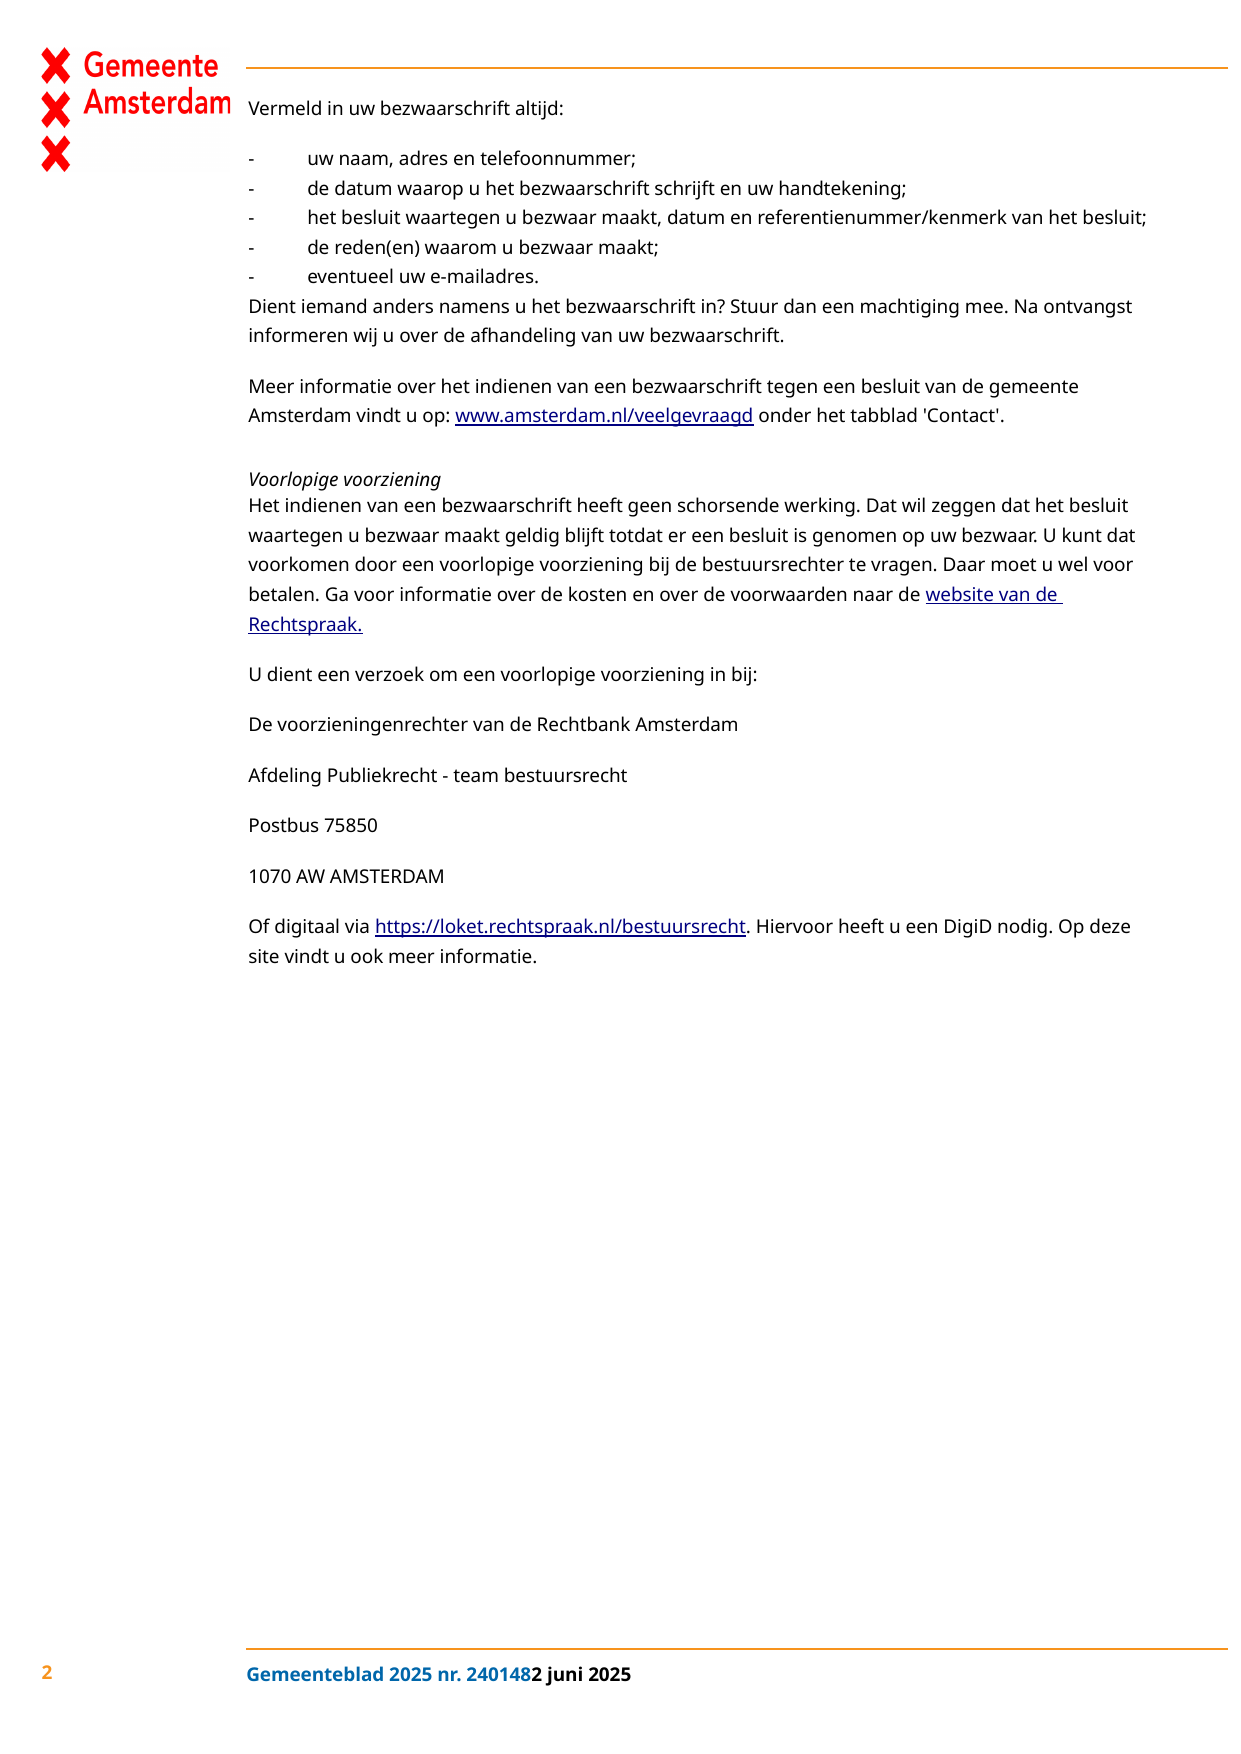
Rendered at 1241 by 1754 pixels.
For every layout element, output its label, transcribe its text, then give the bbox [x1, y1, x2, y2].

text Postbus 75850 [248, 812, 1152, 838]
text Voorlopige voorziening [248, 467, 1152, 492]
text Afdeling Publiekrecht - team bestuursrecht [248, 762, 1152, 788]
text 1070 AW AMSTERDAM [248, 863, 1152, 888]
list eventueel uw e-mailadres. [248, 263, 1152, 289]
list het besluit waartegen u bezwaar maakt, datum en referentienummer/kenmerk van het besluit; [248, 204, 1152, 230]
list uw naam, adres en telefoonnummer; [248, 145, 1152, 171]
text U dient een verzoek om een voorlopige voorziening in bij: [248, 661, 1152, 687]
text Meer informatie over het indienen van een bezwaarschrift tegen een besluit van de gemeente Amsterdam vindt u op: www.amsterdam.nl/veelgevraagd onder het tabblad 'Contact'. [248, 373, 1152, 428]
list de reden(en) waarom u bezwaar maakt; [248, 234, 1152, 260]
list de datum waarop u het bezwaarschrift schrijft en uw handtekening; [248, 175, 1152, 201]
text Dient iemand anders namens u het bezwaarschrift in? Stuur dan een machtiging mee. Na ontvangst informeren wij u over de afhandeling van uw bezwaarschrift. [248, 293, 1152, 348]
text Vermeld in uw bezwaarschrift altijd: [248, 95, 1152, 121]
text Of digitaal via https://loket.rechtspraak.nl/bestuursrecht. Hiervoor heeft u een DigiD nodig. Op deze site vindt u ook meer informatie. [248, 913, 1152, 968]
text De voorzieningenrechter van de Rechtbank Amsterdam [248, 712, 1152, 737]
text Het indienen van een bezwaarschrift heeft geen schorsende werking. Dat wil zeggen dat het besluit waartegen u bezwaar maakt geldig blijft totdat er een besluit is genomen op uw bezwaar. U kunt dat voorkomen door een voorlopige voorziening bij de bestuursrechter te vragen. Daar moet u wel voor betalen. Ga voor informatie over de kosten en over de voorwaarden naar de website van de Rechtspraak. [248, 492, 1152, 636]
picture [41, 47, 231, 172]
